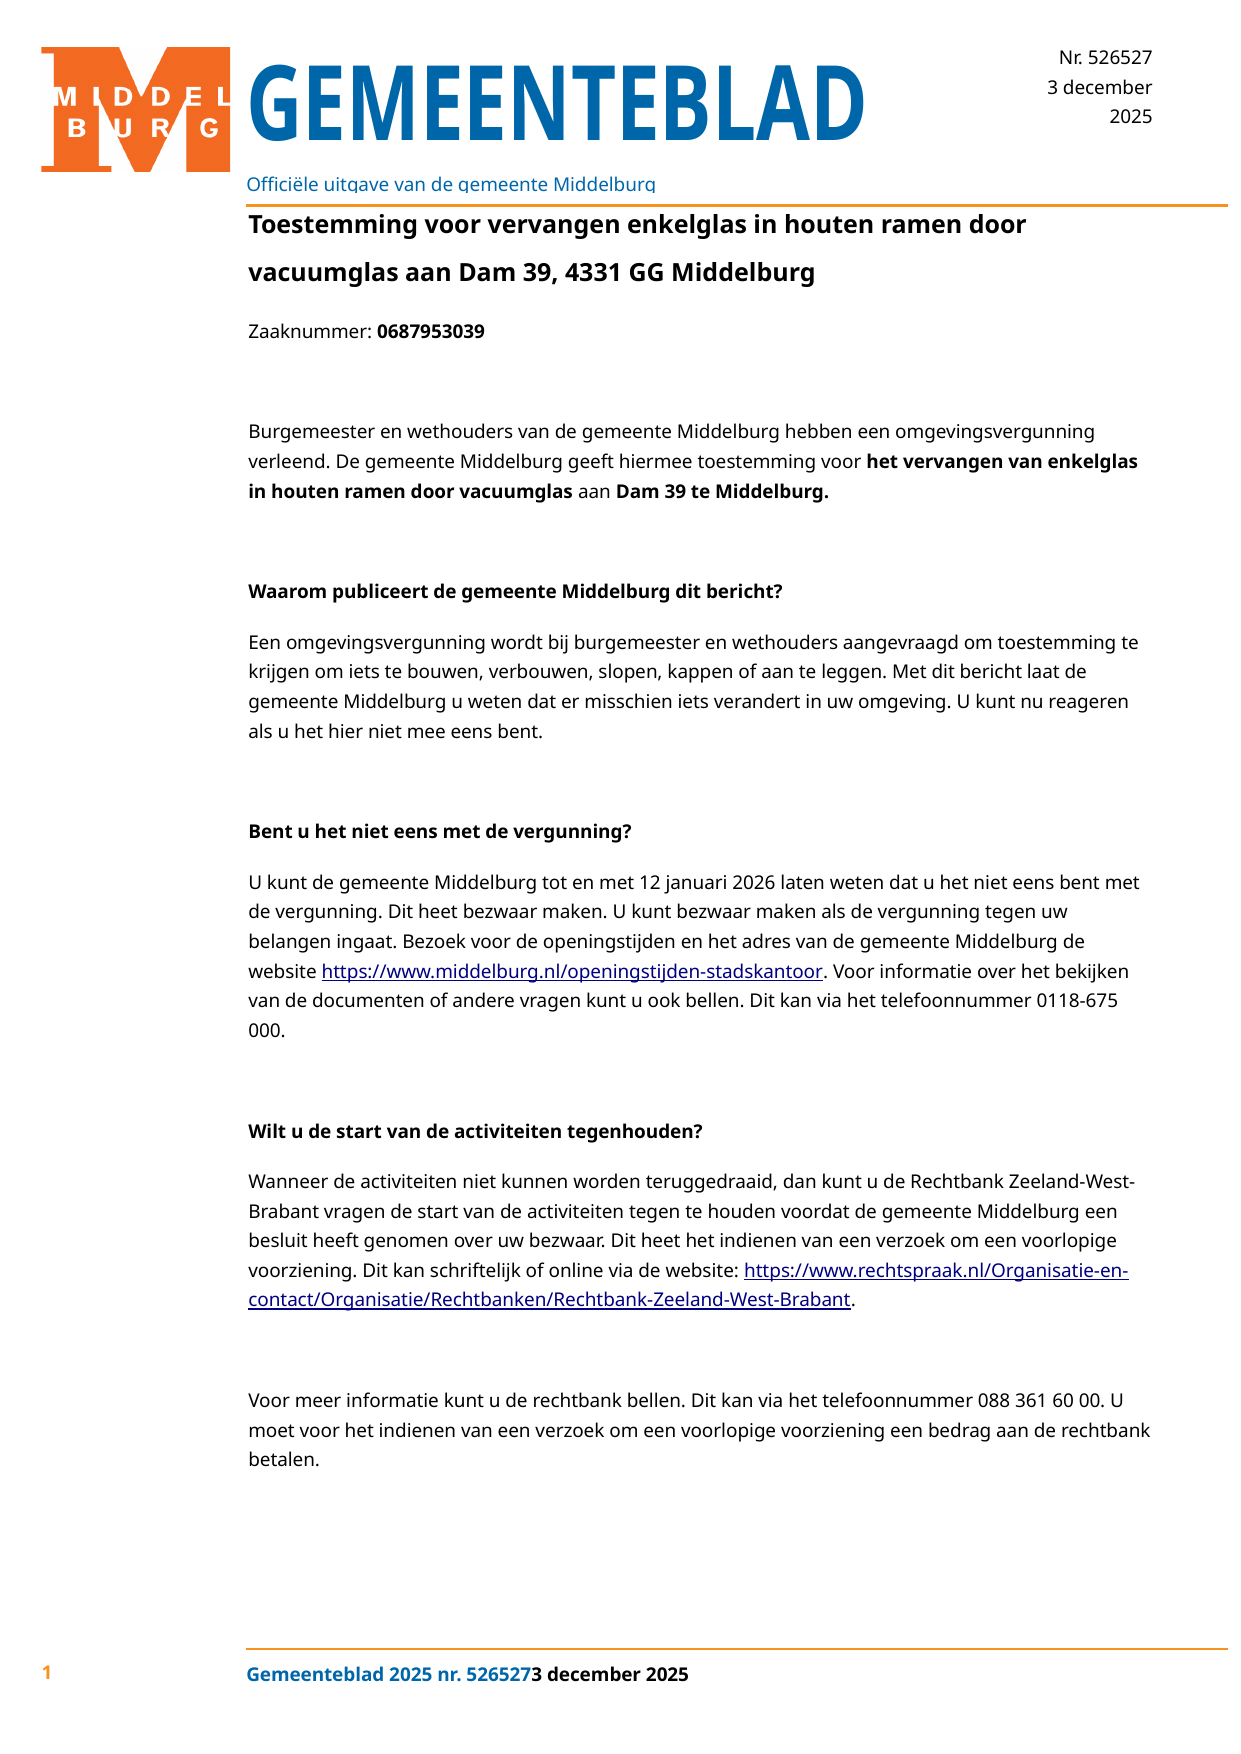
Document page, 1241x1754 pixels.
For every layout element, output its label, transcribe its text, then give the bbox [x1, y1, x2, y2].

text Bent u het niet eens met de vergunning? [248, 819, 1152, 844]
text Voor meer informatie kunt u de rechtbank bellen. Dit kan via het telefoonnummer 088 361 60 00. U moet voor het indienen van een verzoek om een voorlopige voorziening een bedrag aan de rechtbank betalen. [248, 1387, 1152, 1472]
text Zaaknummer: 0687953039 [248, 318, 1152, 344]
text Wanneer de activiteiten niet kunnen worden teruggedraaid, dan kunt u de Rechtbank Zeeland-West-Brabant vragen de start van de activiteiten tegen te houden voordat de gemeente Middelburg een besluit heeft genomen over uw bezwaar. Dit heet het indienen van een verzoek om een voorlopige voorziening. Dit kan schriftelijk of online via de website: https://www.rechtspraak.nl/Organisatie-en-contact/Organisatie/Rechtbanken/Rechtbank-Zeeland-West-Brabant. [248, 1168, 1152, 1312]
text Waarom publiceert de gemeente Middelburg dit bericht? [248, 579, 1152, 604]
text Een omgevingsvergunning wordt bij burgemeester en wethouders aangevraagd om toestemming te krijgen om iets te bouwen, verbouwen, slopen, kappen of aan te leggen. Met dit bericht laat de gemeente Middelburg u weten dat er misschien iets verandert in uw omgeving. U kunt nu reageren als u het hier niet mee eens bent. [248, 629, 1152, 744]
text Wilt u de start van de activiteiten tegenhouden? [248, 1118, 1152, 1144]
text U kunt de gemeente Middelburg tot en met 12 januari 2026 laten weten dat u het niet eens bent met de vergunning. Dit heet bezwaar maken. U kunt bezwaar maken als de vergunning tegen uw belangen ingaat. Bezoek voor de openingstijden en het adres van de gemeente Middelburg de website https://www.middelburg.nl/openingstijden-stadskantoor. Voor informatie over het bekijken van de documenten of andere vragen kunt u ook bellen. Dit kan via het telefoonnummer 0118-675 000. [248, 869, 1152, 1043]
text Burgemeester en wethouders van de gemeente Middelburg hebben een omgevingsvergunning verleend. De gemeente Middelburg geeft hiermee toestemming voor het vervangen van enkelglas in houten ramen door vacuumglas aan Dam 39 te Middelburg. [248, 419, 1152, 504]
text Toestemming voor vervangen enkelglas in houten ramen door vacuumglas aan Dam 39, 4331 GG Middelburg [248, 207, 1152, 288]
picture [41, 47, 231, 172]
